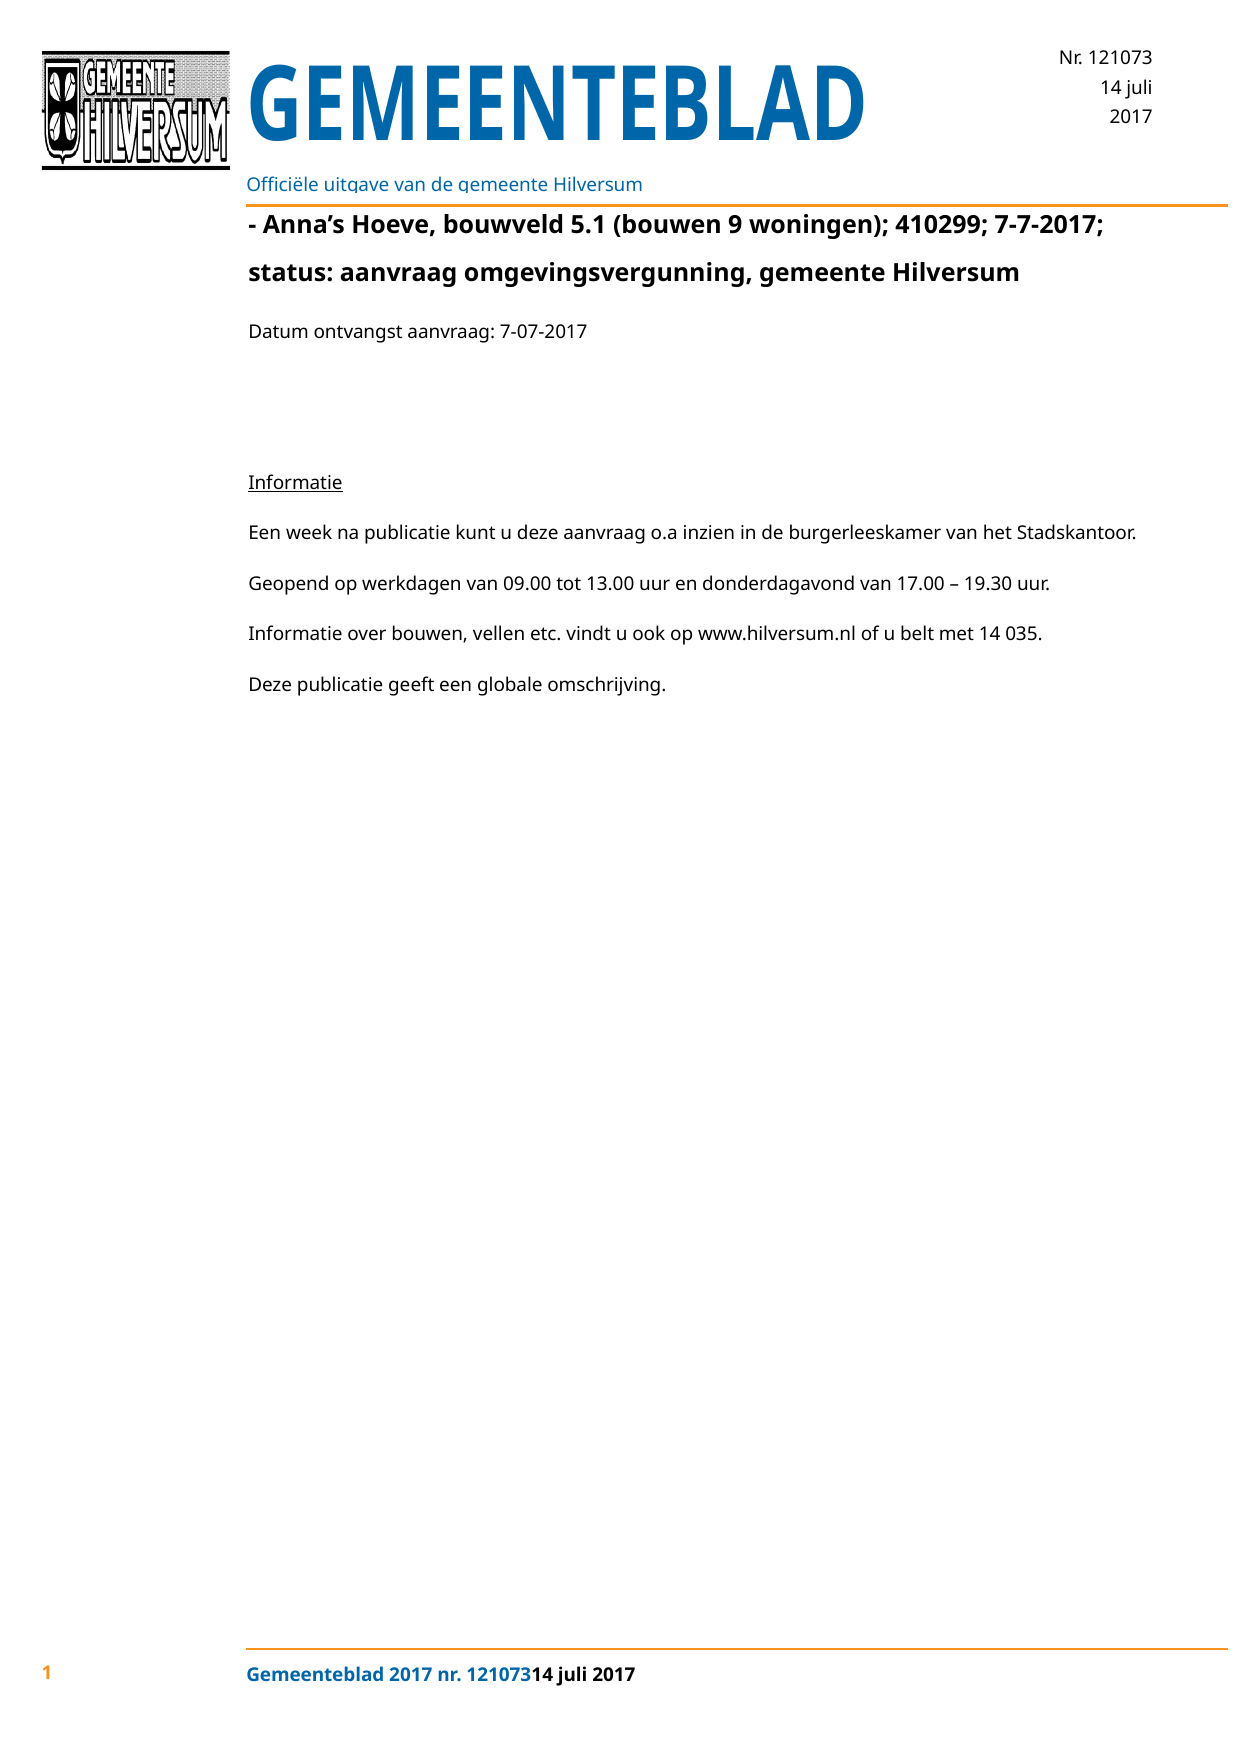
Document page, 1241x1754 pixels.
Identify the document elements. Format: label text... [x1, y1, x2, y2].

text Informatie [248, 469, 1152, 495]
text Een week na publicatie kunt u deze aanvraag o.a inzien in de burgerleeskamer van het Stadskantoor. [248, 519, 1152, 545]
text Informatie over bouwen, vellen etc. vindt u ook op www.hilversum.nl of u belt met 14 035. [248, 620, 1152, 646]
text Datum ontvangst aanvraag: 7-07-2017 [248, 318, 1152, 344]
text Deze publicatie geeft een globale omschrijving. [248, 671, 1152, 697]
text Geopend op werkdagen van 09.00 tot 13.00 uur en donderdagavond van 17.00 – 19.30 uur. [248, 570, 1152, 596]
text - Anna’s Hoeve, bouwveld 5.1 (bouwen 9 woningen); 410299; 7-7-2017; status: aanvraag omgevingsvergunning, gemeente Hilversum [248, 207, 1152, 288]
picture [41, 47, 231, 172]
